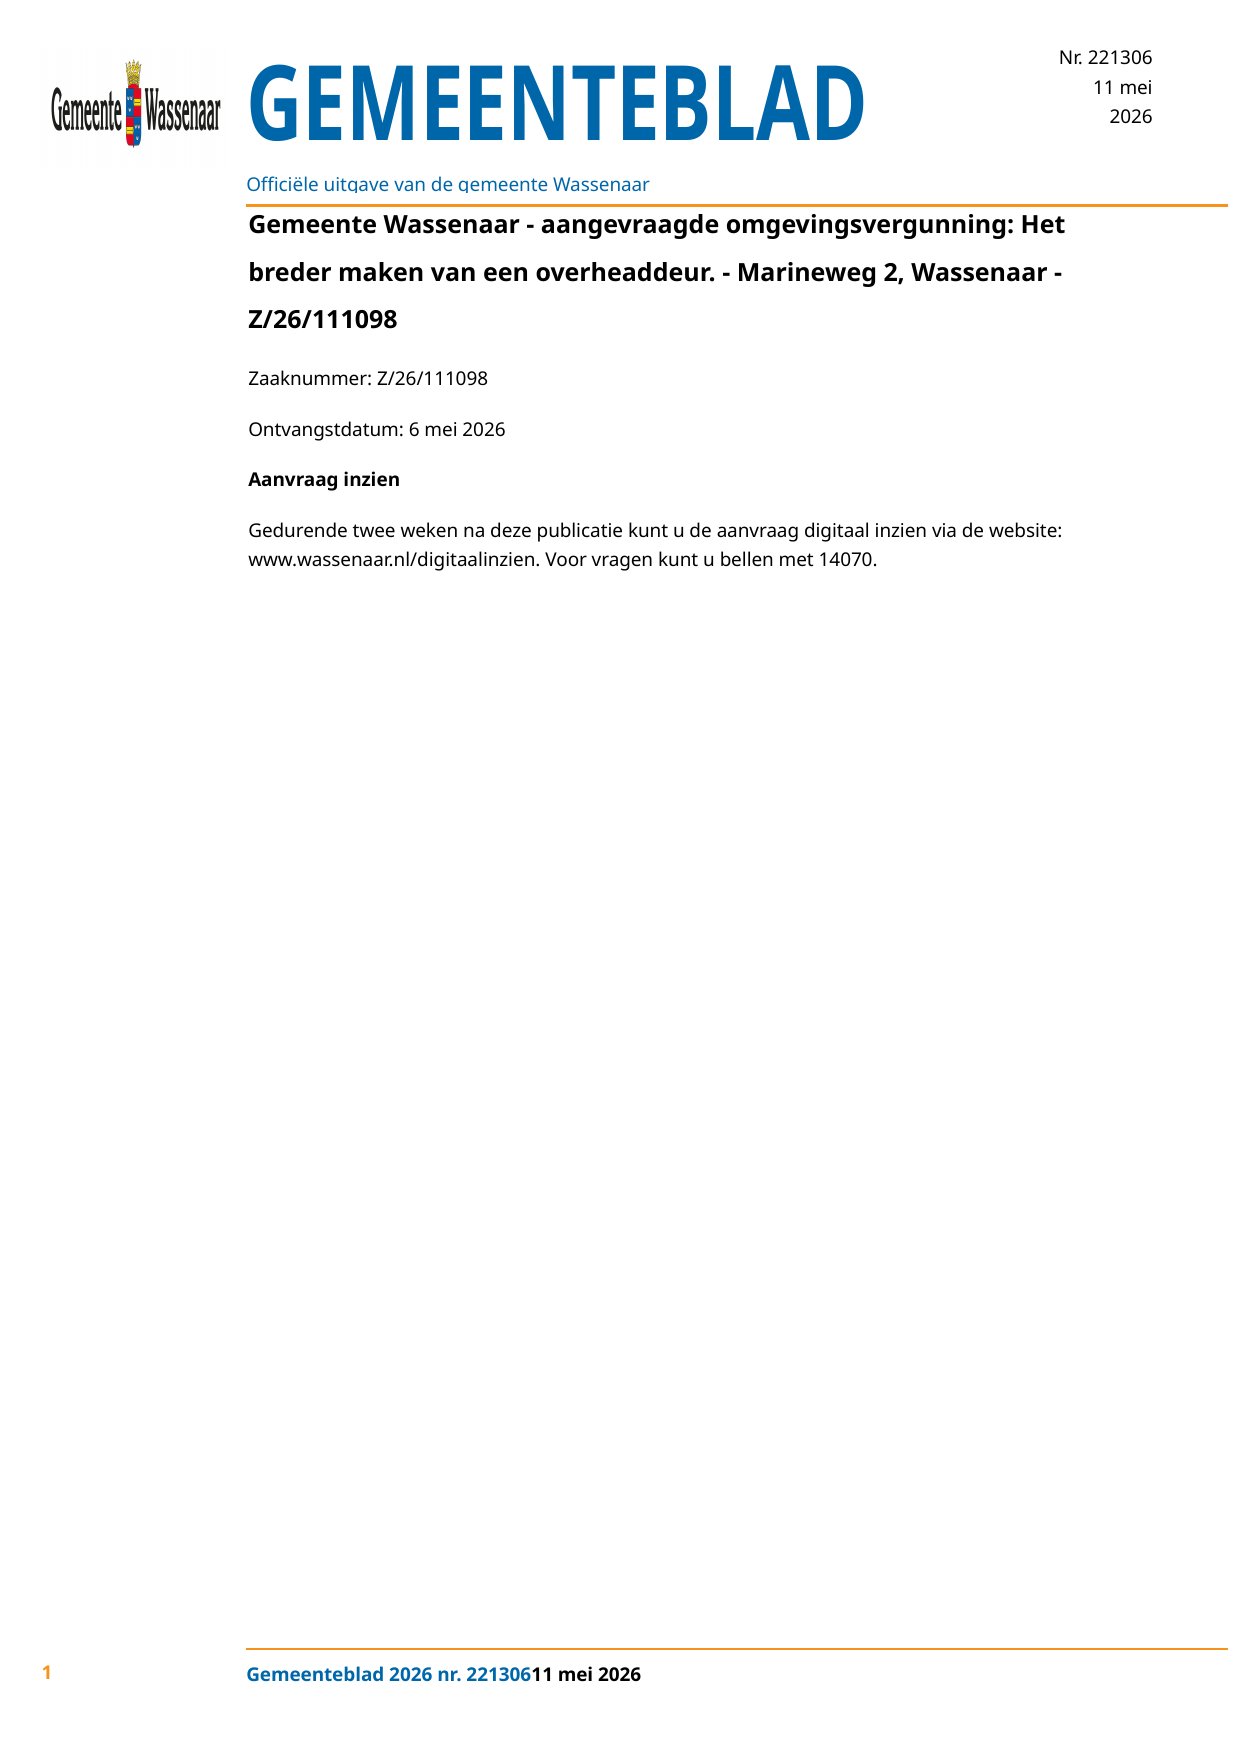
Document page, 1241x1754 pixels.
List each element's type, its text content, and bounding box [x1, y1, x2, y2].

text Aanvraag inzien [248, 466, 1152, 492]
text Ontvangstdatum: 6 mei 2026 [248, 416, 1152, 442]
text Gemeente Wassenaar - aangevraagde omgevingsvergunning: Het breder maken van een overheaddeur. - Marineweg 2, Wassenaar - Z/26/111098 [248, 207, 1152, 336]
text Zaaknummer: Z/26/111098 [248, 366, 1152, 391]
text Gedurende twee weken na deze publicatie kunt u de aanvraag digitaal inzien via de website: www.wassenaar.nl/digitaalinzien. Voor vragen kunt u bellen met 14070. [248, 517, 1152, 572]
picture [41, 47, 231, 172]
